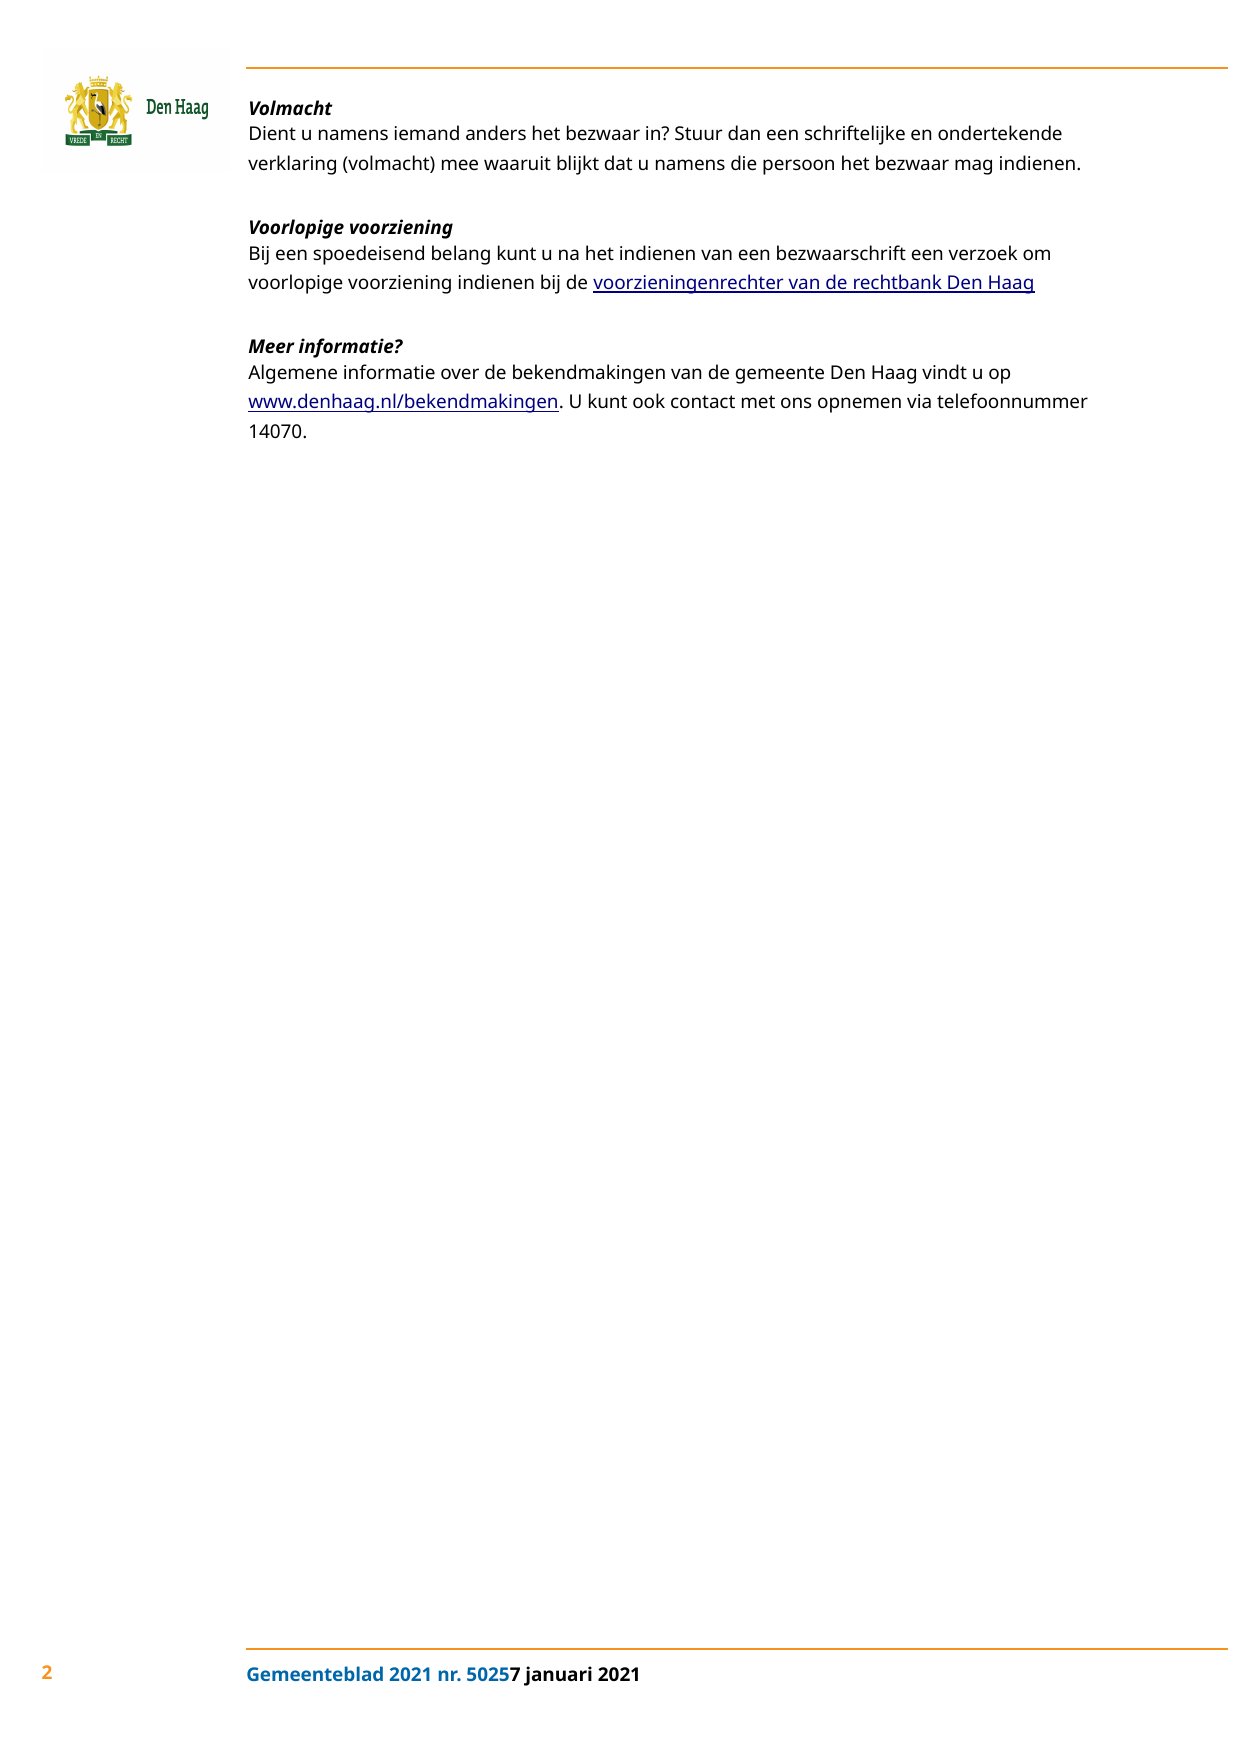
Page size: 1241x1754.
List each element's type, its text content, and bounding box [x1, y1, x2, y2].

text Bij een spoedeisend belang kunt u na het indienen van een bezwaarschrift een verzoek om voorlopige voorziening indienen bij de voorzieningenrechter van de rechtbank Den Haag [248, 240, 1152, 295]
text Dient u namens iemand anders het bezwaar in? Stuur dan een schriftelijke en ondertekende verklaring (volmacht) mee waaruit blijkt dat u namens die persoon het bezwaar mag indienen. [248, 121, 1152, 176]
text Algemene informatie over de bekendmakingen van de gemeente Den Haag vindt u op www.denhaag.nl/bekendmakingen. U kunt ook contact met ons opnemen via telefoonnummer 14070. [248, 359, 1152, 444]
text Voorlopige voorziening [248, 214, 1152, 240]
picture [41, 47, 231, 172]
text Volmacht [248, 95, 1152, 121]
text Meer informatie? [248, 333, 1152, 359]
